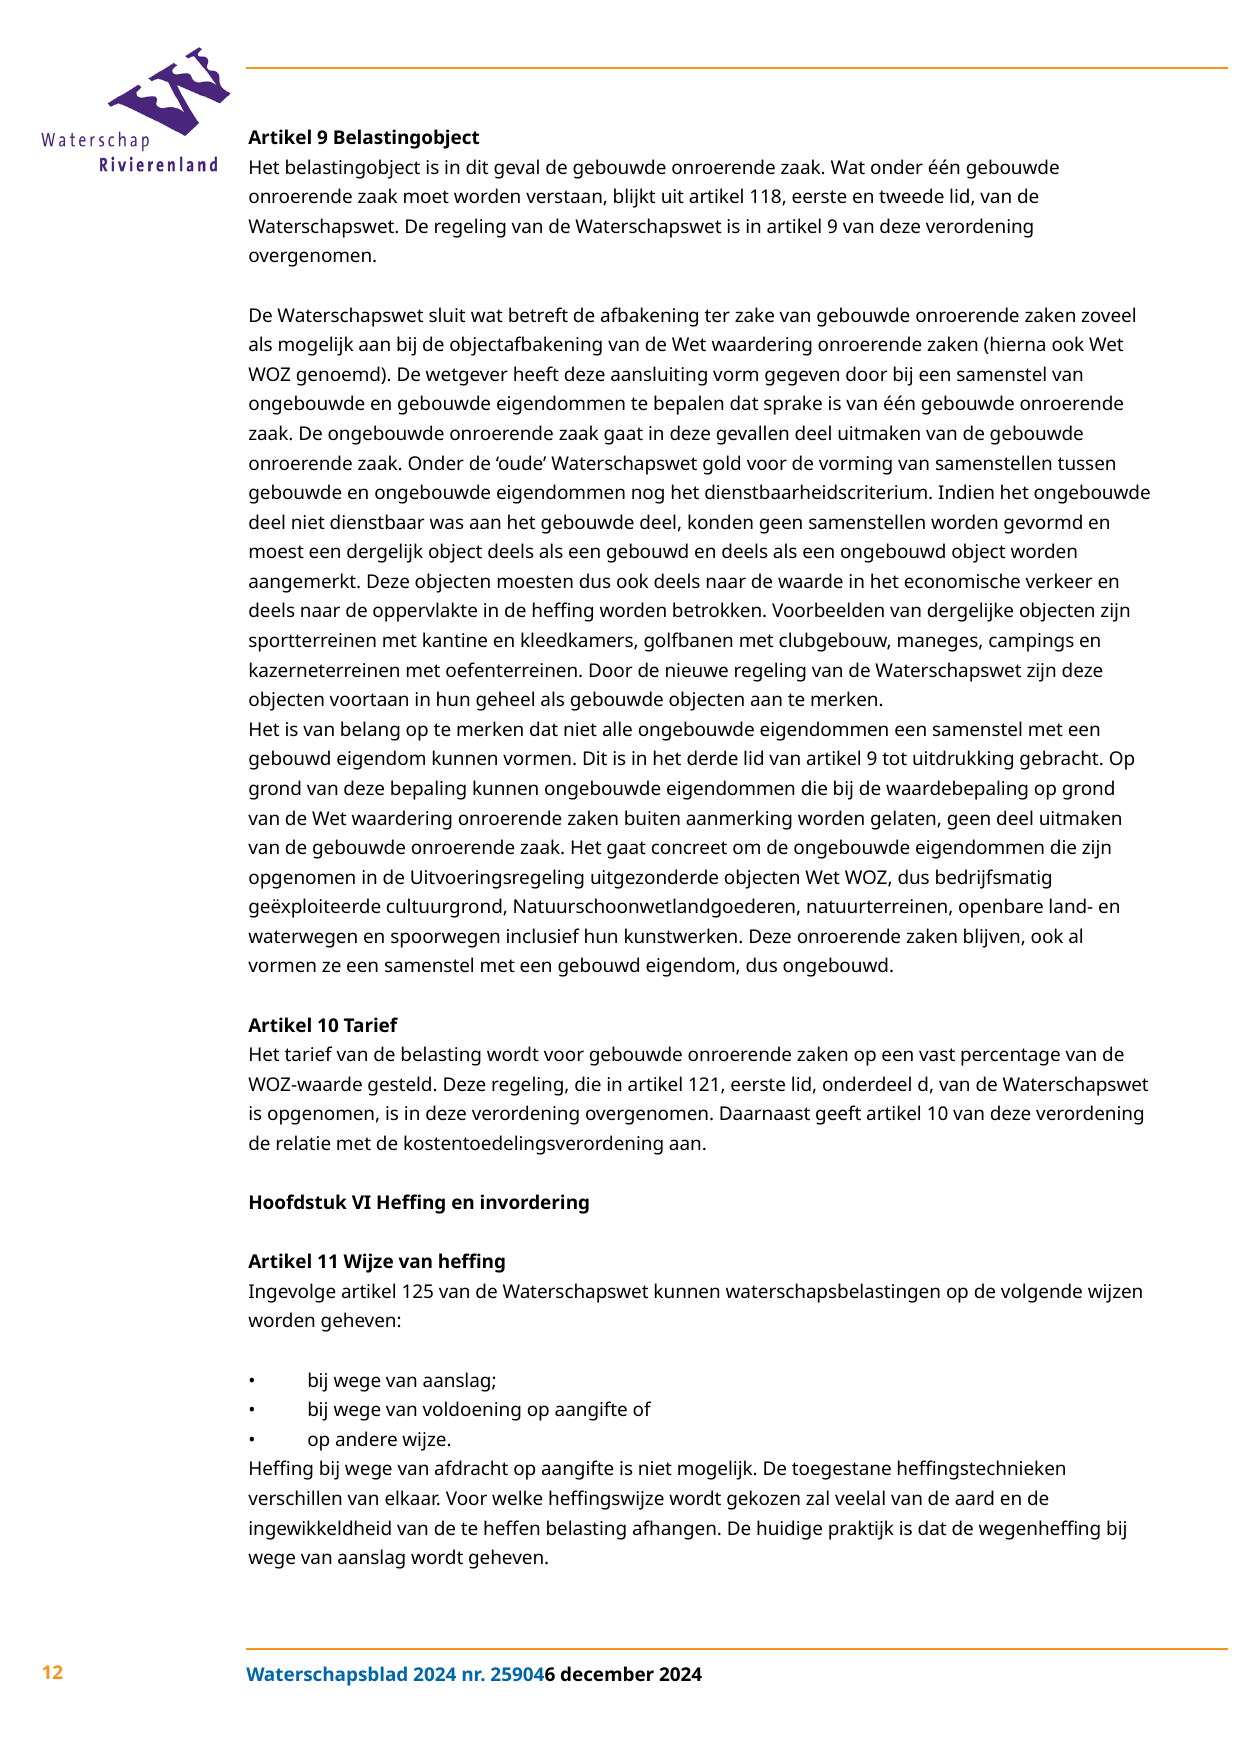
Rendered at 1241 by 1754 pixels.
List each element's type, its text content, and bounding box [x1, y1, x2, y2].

text Het belastingobject is in dit geval de gebouwde onroerende zaak. Wat onder één gebouwde onroerende zaak moet worden verstaan, blijkt uit artikel 118, eerste en tweede lid, van de Waterschapswet. De regeling van de Waterschapswet is in artikel 9 van deze verordening overgenomen. [248, 154, 1152, 268]
list bij wege van aanslag; [248, 1367, 1152, 1393]
text Artikel 11 Wijze van heffing [248, 1248, 1152, 1274]
list bij wege van voldoening op aangifte of [248, 1396, 1152, 1422]
text Hoofdstuk VI Heffing en invordering [248, 1189, 1152, 1215]
text De Waterschapswet sluit wat betreft de afbakening ter zake van gebouwde onroerende zaken zoveel als mogelijk aan bij de objectafbakening van de Wet waardering onroerende zaken (hierna ook Wet WOZ genoemd). De wetgever heeft deze aansluiting vorm gegeven door bij een samenstel van ongebouwde en gebouwde eigendommen te bepalen dat sprake is van één gebouwde onroerende zaak. De ongebouwde onroerende zaak gaat in deze gevallen deel uitmaken van de gebouwde onroerende zaak. Onder de ‘oude’ Waterschapswet gold voor de vorming van samenstellen tussen gebouwde en ongebouwde eigendommen nog het dienstbaarheidscriterium. Indien het ongebouwde deel niet dienstbaar was aan het gebouwde deel, konden geen samenstellen worden gevormd en moest een dergelijk object deels als een gebouwd en deels als een ongebouwd object worden aangemerkt. Deze objecten moesten dus ook deels naar de waarde in het economische verkeer en deels naar de oppervlakte in de heffing worden betrokken. Voorbeelden van dergelijke objecten zijn sportterreinen met kantine en kleedkamers, golfbanen met clubgebouw, maneges, campings en kazerneterreinen met oefenterreinen. Door de nieuwe regeling van de Waterschapswet zijn deze objecten voortaan in hun geheel als gebouwde objecten aan te merken. [248, 302, 1152, 712]
text Ingevolge artikel 125 van de Waterschapswet kunnen waterschapsbelastingen op de volgende wijzen worden geheven: [248, 1278, 1152, 1333]
text Artikel 10 Tarief [248, 1012, 1152, 1038]
text Heffing bij wege van afdracht op aangifte is niet mogelijk. De toegestane heffingstechnieken verschillen van elkaar. Voor welke heffingswijze wordt gekozen zal veelal van de aard en de ingewikkeldheid van de te heffen belasting afhangen. De huidige praktijk is dat de wegenheffing bij wege van aanslag wordt geheven. [248, 1456, 1152, 1570]
text Artikel 9 Belastingobject [248, 124, 1152, 150]
text Het tarief van de belasting wordt voor gebouwde onroerende zaken op een vast percentage van de WOZ-waarde gesteld. Deze regeling, die in artikel 121, eerste lid, onderdeel d, van de Waterschapswet is opgenomen, is in deze verordening overgenomen. Daarnaast geeft artikel 10 van deze verordening de relatie met de kostentoedelingsverordening aan. [248, 1041, 1152, 1156]
picture [41, 47, 231, 172]
list op andere wijze. [248, 1426, 1152, 1452]
text Het is van belang op te merken dat niet alle ongebouwde eigendommen een samenstel met een gebouwd eigendom kunnen vormen. Dit is in het derde lid van artikel 9 tot uitdrukking gebracht. Op grond van deze bepaling kunnen ongebouwde eigendommen die bij de waardebepaling op grond van de Wet waardering onroerende zaken buiten aanmerking worden gelaten, geen deel uitmaken van de gebouwde onroerende zaak. Het gaat concreet om de ongebouwde eigendommen die zijn opgenomen in de Uitvoeringsregeling uitgezonderde objecten Wet WOZ, dus bedrijfsmatig geëxploiteerde cultuurgrond, Natuurschoonwetlandgoederen, natuurterreinen, openbare land- en waterwegen en spoorwegen inclusief hun kunstwerken. Deze onroerende zaken blijven, ook al vormen ze een samenstel met een gebouwd eigendom, dus ongebouwd. [248, 716, 1152, 978]
